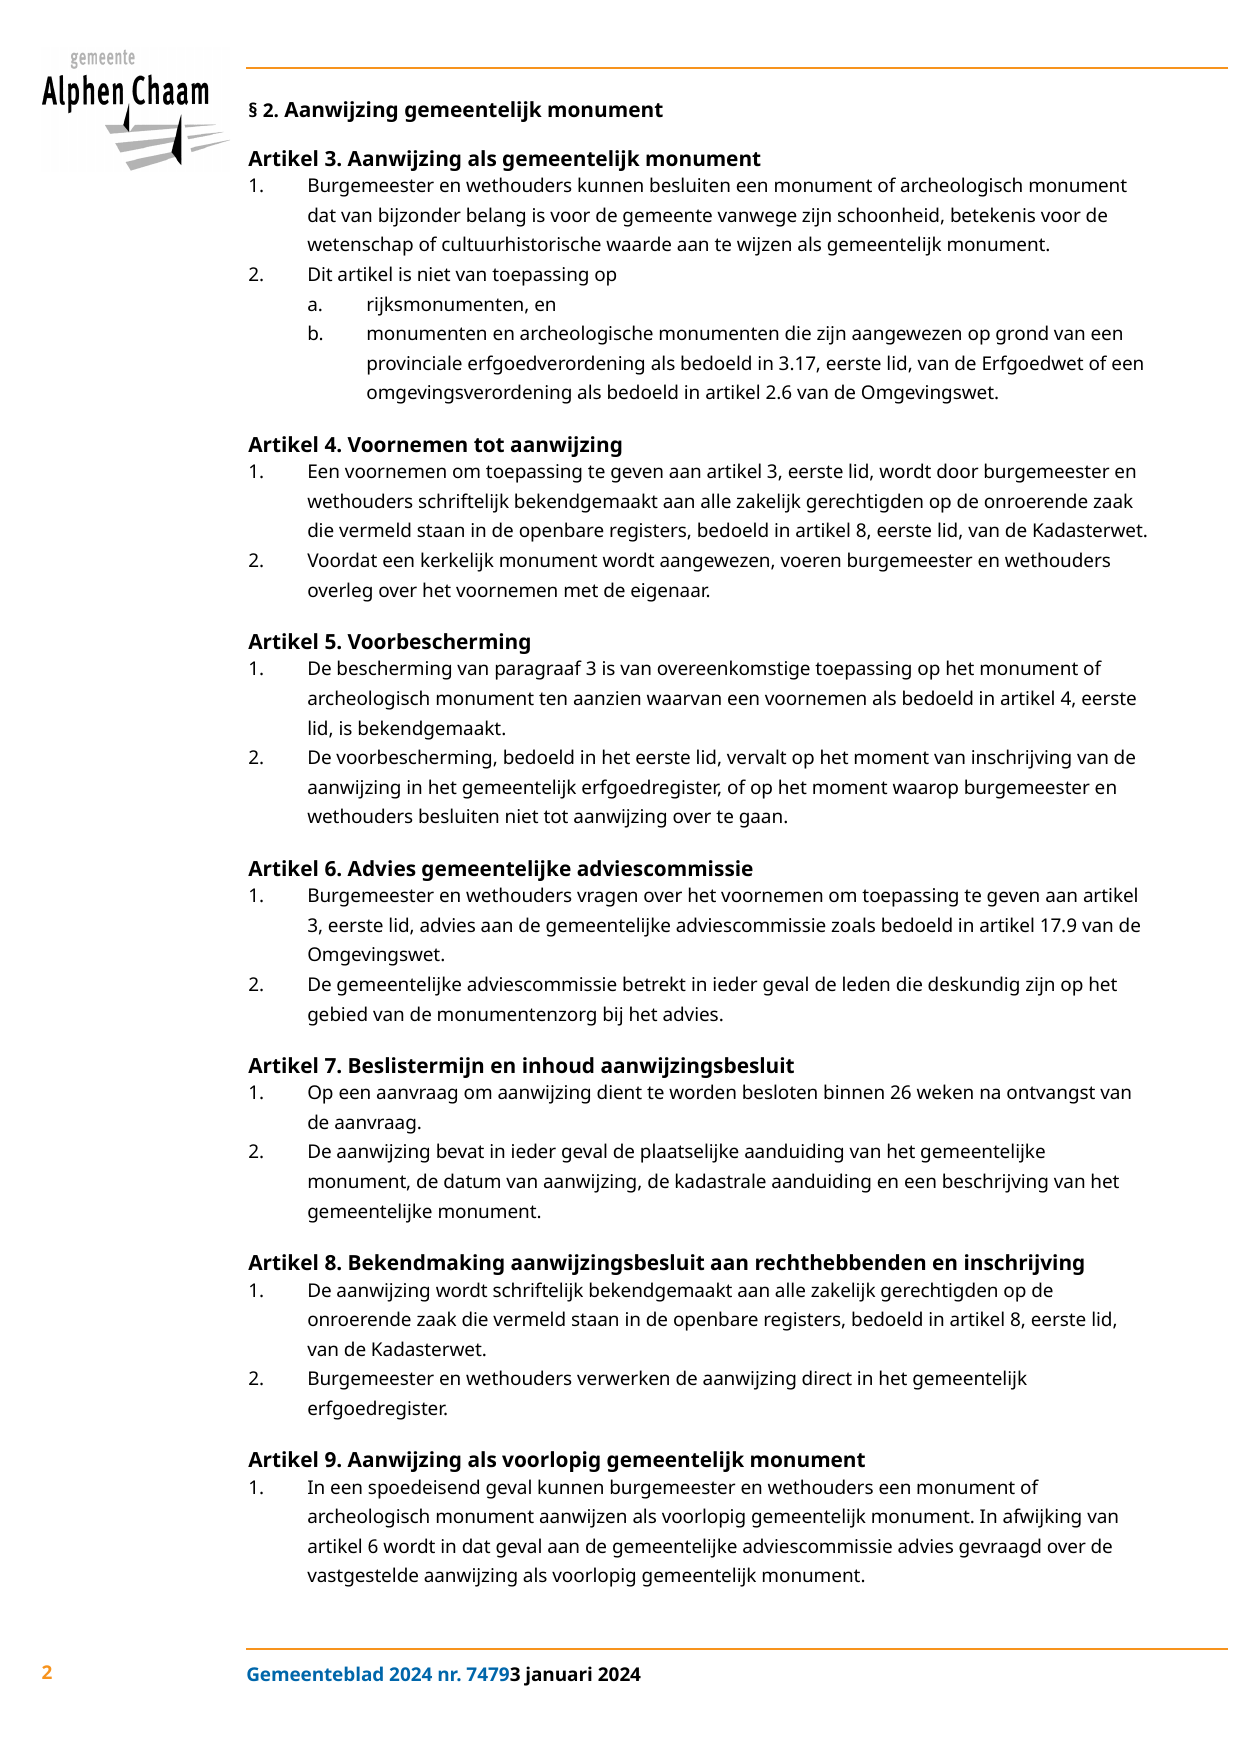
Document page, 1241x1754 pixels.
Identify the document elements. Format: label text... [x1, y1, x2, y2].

list Voordat een kerkelijk monument wordt aangewezen, voeren burgemeester en wethouders overleg over het voornemen met de eigenaar. [248, 547, 1152, 602]
list De aanwijzing bevat in ieder geval de plaatselijke aanduiding van het gemeentelijke monument, de datum van aanwijzing, de kadastrale aanduiding en een beschrijving van het gemeentelijke monument. [248, 1139, 1152, 1224]
list Burgemeester en wethouders verwerken de aanwijzing direct in het gemeentelijk erfgoedregister. [248, 1366, 1152, 1421]
text Artikel 9. Aanwijzing als voorlopig gemeentelijk monument [248, 1446, 1152, 1474]
text Artikel 4. Voornemen tot aanwijzing [248, 430, 1152, 458]
list De aanwijzing wordt schriftelijk bekendgemaakt aan alle zakelijk gerechtigden op de onroerende zaak die vermeld staan in de openbare registers, bedoeld in artikel 8, eerste lid, van de Kadasterwet. [248, 1277, 1152, 1362]
text Artikel 6. Advies gemeentelijke adviescommissie [248, 854, 1152, 882]
text Artikel 5. Voorbescherming [248, 627, 1152, 656]
list Burgemeester en wethouders kunnen besluiten een monument of archeologisch monument dat van bijzonder belang is voor de gemeente vanwege zijn schoonheid, betekenis voor de wetenschap of cultuurhistorische waarde aan te wijzen als gemeentelijk monument. [248, 172, 1152, 257]
text Artikel 8. Bekendmaking aanwijzingsbesluit aan rechthebbenden en inschrijving [248, 1248, 1152, 1277]
list rijksmonumenten, en [307, 291, 1152, 317]
list De bescherming van paragraaf 3 is van overeenkomstige toepassing op het monument of archeologisch monument ten aanzien waarvan een voornemen als bedoeld in artikel 4, eerste lid, is bekendgemaakt. [248, 656, 1152, 741]
list Op een aanvraag om aanwijzing dient te worden besloten binnen 26 weken na ontvangst van de aanvraag. [248, 1079, 1152, 1135]
list In een spoedeisend geval kunnen burgemeester en wethouders een monument of archeologisch monument aanwijzen als voorlopig gemeentelijk monument. In afwijking van artikel 6 wordt in dat geval aan de gemeentelijke adviescommissie advies gevraagd over de vastgestelde aanwijzing als voorlopig gemeentelijk monument. [248, 1474, 1152, 1588]
list Een voornemen om toepassing te geven aan artikel 3, eerste lid, wordt door burgemeester en wethouders schriftelijk bekendgemaakt aan alle zakelijk gerechtigden op de onroerende zaak die vermeld staan in de openbare registers, bedoeld in artikel 8, eerste lid, van de Kadasterwet. [248, 458, 1152, 543]
picture [41, 47, 231, 172]
list monumenten en archeologische monumenten die zijn aangewezen op grond van een provinciale erfgoedverordening als bedoeld in 3.17, eerste lid, van de Erfgoedwet of een omgevingsverordening als bedoeld in artikel 2.6 van de Omgevingswet. [307, 320, 1152, 405]
text Artikel 3. Aanwijzing als gemeentelijk monument [248, 144, 1152, 172]
text Artikel 7. Beslistermijn en inhoud aanwijzingsbesluit [248, 1051, 1152, 1079]
text § 2. Aanwijzing gemeentelijk monument [248, 95, 1152, 123]
list De voorbescherming, bedoeld in het eerste lid, vervalt op het moment van inschrijving van de aanwijzing in het gemeentelijk erfgoedregister, of op het moment waarop burgemeester en wethouders besluiten niet tot aanwijzing over te gaan. [248, 744, 1152, 829]
list Burgemeester en wethouders vragen over het voornemen om toepassing te geven aan artikel 3, eerste lid, advies aan de gemeentelijke adviescommissie zoals bedoeld in artikel 17.9 van de Omgevingswet. [248, 882, 1152, 967]
list De gemeentelijke adviescommissie betrekt in ieder geval de leden die deskundig zijn op het gebied van de monumentenzorg bij het advies. [248, 971, 1152, 1026]
list Dit artikel is niet van toepassing op [248, 261, 1152, 287]
